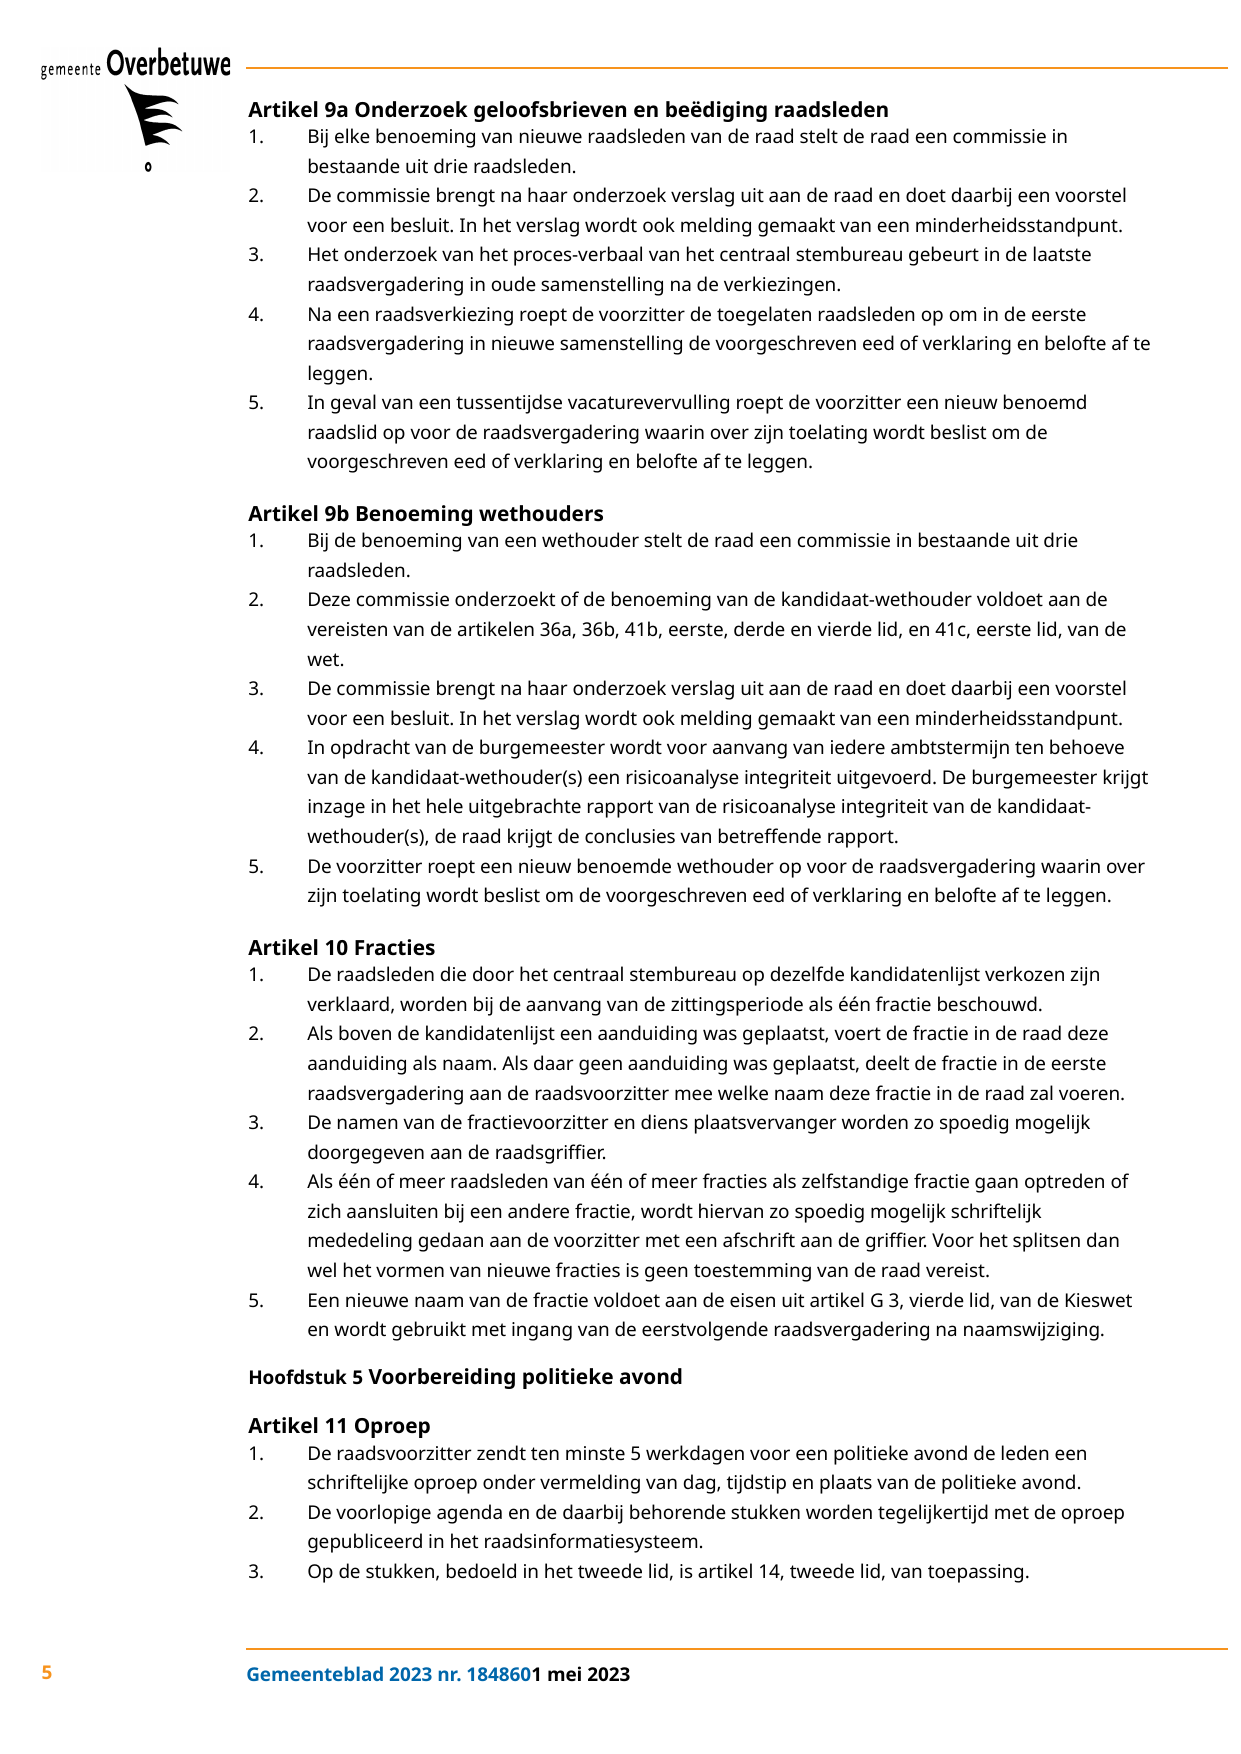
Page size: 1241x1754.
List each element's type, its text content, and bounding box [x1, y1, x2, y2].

list De voorlopige agenda en de daarbij behorende stukken worden tegelijkertijd met de oproep gepubliceerd in het raadsinformatiesysteem. [248, 1499, 1152, 1554]
list Bij de benoeming van een wethouder stelt de raad een commissie in bestaande uit drie raadsleden. [248, 527, 1152, 583]
list Het onderzoek van het proces-verbaal van het centraal stembureau gebeurt in de laatste raadsvergadering in oude samenstelling na de verkiezingen. [248, 242, 1152, 297]
list De raadsvoorzitter zendt ten minste 5 werkdagen voor een politieke avond de leden een schriftelijke oproep onder vermelding van dag, tijdstip en plaats van de politieke avond. [248, 1440, 1152, 1495]
picture [41, 47, 231, 172]
list In opdracht van de burgemeester wordt voor aanvang van iedere ambtstermijn ten behoeve van de kandidaat-wethouder(s) een risicoanalyse integriteit uitgevoerd. De burgemeester krijgt inzage in het hele uitgebrachte rapport van de risicoanalyse integriteit van de kandidaat-wethouder(s), de raad krijgt de conclusies van betreffende rapport. [248, 734, 1152, 849]
list De voorzitter roept een nieuw benoemde wethouder op voor de raadsvergadering waarin over zijn toelating wordt beslist om de voorgeschreven eed of verklaring en belofte af te leggen. [248, 853, 1152, 908]
text Artikel 9b Benoeming wethouders [248, 499, 1152, 527]
list In geval van een tussentijdse vacaturevervulling roept de voorzitter een nieuw benoemd raadslid op voor de raadsvergadering waarin over zijn toelating wordt beslist om de voorgeschreven eed of verklaring en belofte af te leggen. [248, 389, 1152, 474]
list De raadsleden die door het centraal stembureau op dezelfde kandidatenlijst verkozen zijn verklaard, worden bij de aanvang van de zittingsperiode als één fractie beschouwd. [248, 961, 1152, 1017]
list De namen van de fractievoorzitter en diens plaatsvervanger worden zo spoedig mogelijk doorgegeven aan de raadsgriffier. [248, 1109, 1152, 1164]
text Artikel 9a Onderzoek geloofsbrieven en beëdiging raadsleden [248, 95, 1152, 123]
list Bij elke benoeming van nieuwe raadsleden van de raad stelt de raad een commissie in bestaande uit drie raadsleden. [248, 123, 1152, 178]
list De commissie brengt na haar onderzoek verslag uit aan de raad en doet daarbij een voorstel voor een besluit. In het verslag wordt ook melding gemaakt van een minderheidsstandpunt. [248, 675, 1152, 731]
list Als één of meer raadsleden van één of meer fracties als zelfstandige fractie gaan optreden of zich aansluiten bij een andere fractie, wordt hiervan zo spoedig mogelijk schriftelijk mededeling gedaan aan de voorzitter met een afschrift aan de griffier. Voor het splitsen dan wel het vormen van nieuwe fracties is geen toestemming van de raad vereist. [248, 1168, 1152, 1283]
text Artikel 10 Fracties [248, 933, 1152, 961]
list Op de stukken, bedoeld in het tweede lid, is artikel 14, tweede lid, van toepassing. [248, 1558, 1152, 1584]
list Deze commissie onderzoekt of de benoeming van de kandidaat-wethouder voldoet aan de vereisten van de artikelen 36a, 36b, 41b, eerste, derde en vierde lid, en 41c, eerste lid, van de wet. [248, 587, 1152, 672]
list Na een raadsverkiezing roept de voorzitter de toegelaten raadsleden op om in de eerste raadsvergadering in nieuwe samenstelling de voorgeschreven eed of verklaring en belofte af te leggen. [248, 301, 1152, 386]
list Een nieuwe naam van de fractie voldoet aan de eisen uit artikel G 3, vierde lid, van de Kieswet en wordt gebruikt met ingang van de eerstvolgende raadsvergadering na naamswijziging. [248, 1287, 1152, 1342]
list De commissie brengt na haar onderzoek verslag uit aan de raad en doet daarbij een voorstel voor een besluit. In het verslag wordt ook melding gemaakt van een minderheidsstandpunt. [248, 182, 1152, 238]
list Als boven de kandidatenlijst een aanduiding was geplaatst, voert de fractie in de raad deze aanduiding als naam. Als daar geen aanduiding was geplaatst, deelt de fractie in de eerste raadsvergadering aan de raadsvoorzitter mee welke naam deze fractie in de raad zal voeren. [248, 1021, 1152, 1105]
text Hoofdstuk 5 Voorbereiding politieke avond [248, 1362, 1152, 1390]
text Artikel 11 Oproep [248, 1411, 1152, 1440]
